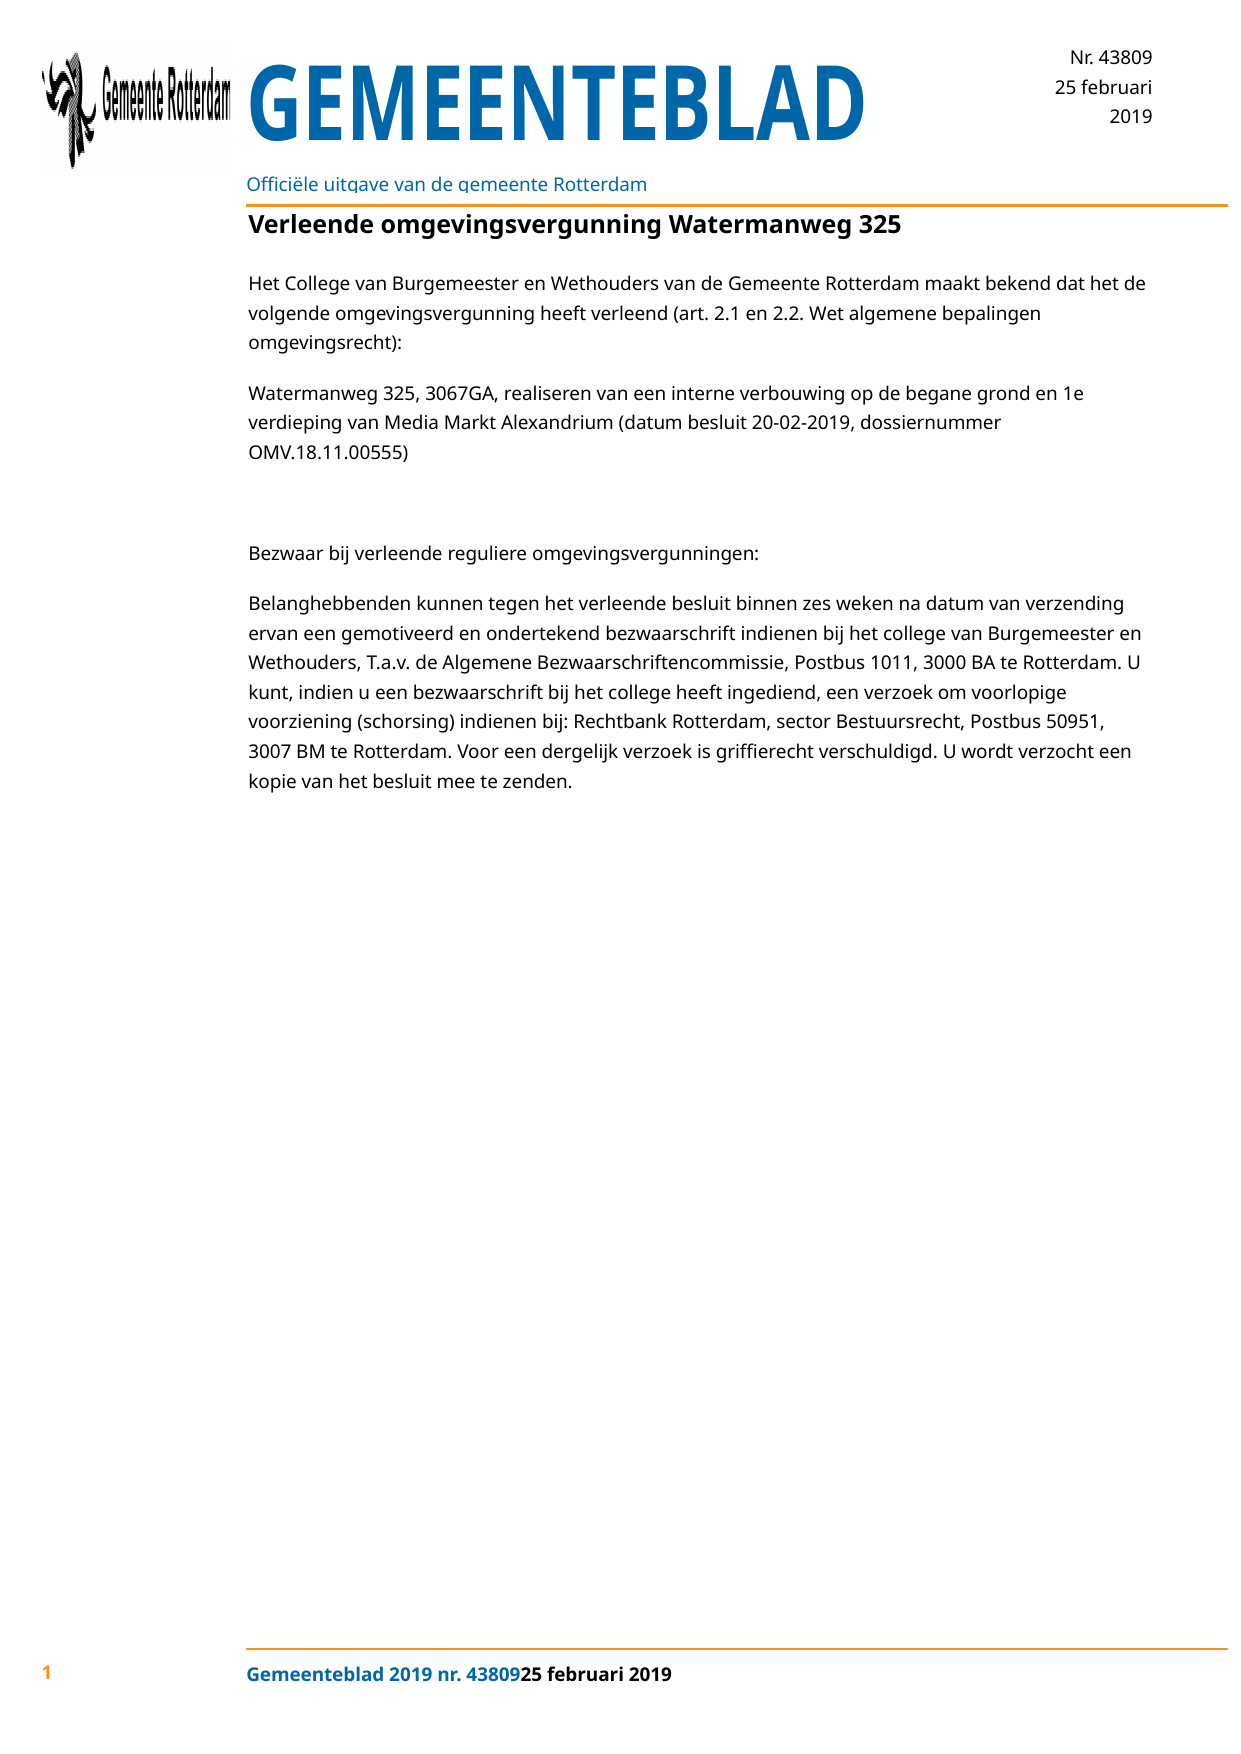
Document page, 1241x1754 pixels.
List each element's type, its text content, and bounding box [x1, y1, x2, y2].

text Het College van Burgemeester en Wethouders van de Gemeente Rotterdam maakt bekend dat het de volgende omgevingsvergunning heeft verleend (art. 2.1 en 2.2. Wet algemene bepalingen omgevingsrecht): [248, 270, 1152, 355]
picture [41, 47, 231, 172]
text Belanghebbenden kunnen tegen het verleende besluit binnen zes weken na datum van verzending ervan een gemotiveerd en ondertekend bezwaarschrift indienen bij het college van Burgemeester en Wethouders, T.a.v. de Algemene Bezwaarschriftencommissie, Postbus 1011, 3000 BA te Rotterdam. U kunt, indien u een bezwaarschrift bij het college heeft ingediend, een verzoek om voorlopige voorziening (schorsing) indienen bij: Rechtbank Rotterdam, sector Bestuursrecht, Postbus 50951, 3007 BM te Rotterdam. Voor een dergelijk verzoek is griffierecht verschuldigd. U wordt verzocht een kopie van het besluit mee te zenden. [248, 590, 1152, 793]
text Watermanweg 325, 3067GA, realiseren van een interne verbouwing op de begane grond en 1e verdieping van Media Markt Alexandrium (datum besluit 20-02-2019, dossiernummer OMV.18.11.00555) [248, 380, 1152, 465]
text Bezwaar bij verleende reguliere omgevingsvergunningen: [248, 540, 1152, 566]
text Verleende omgevingsvergunning Watermanweg 325 [248, 207, 1152, 241]
